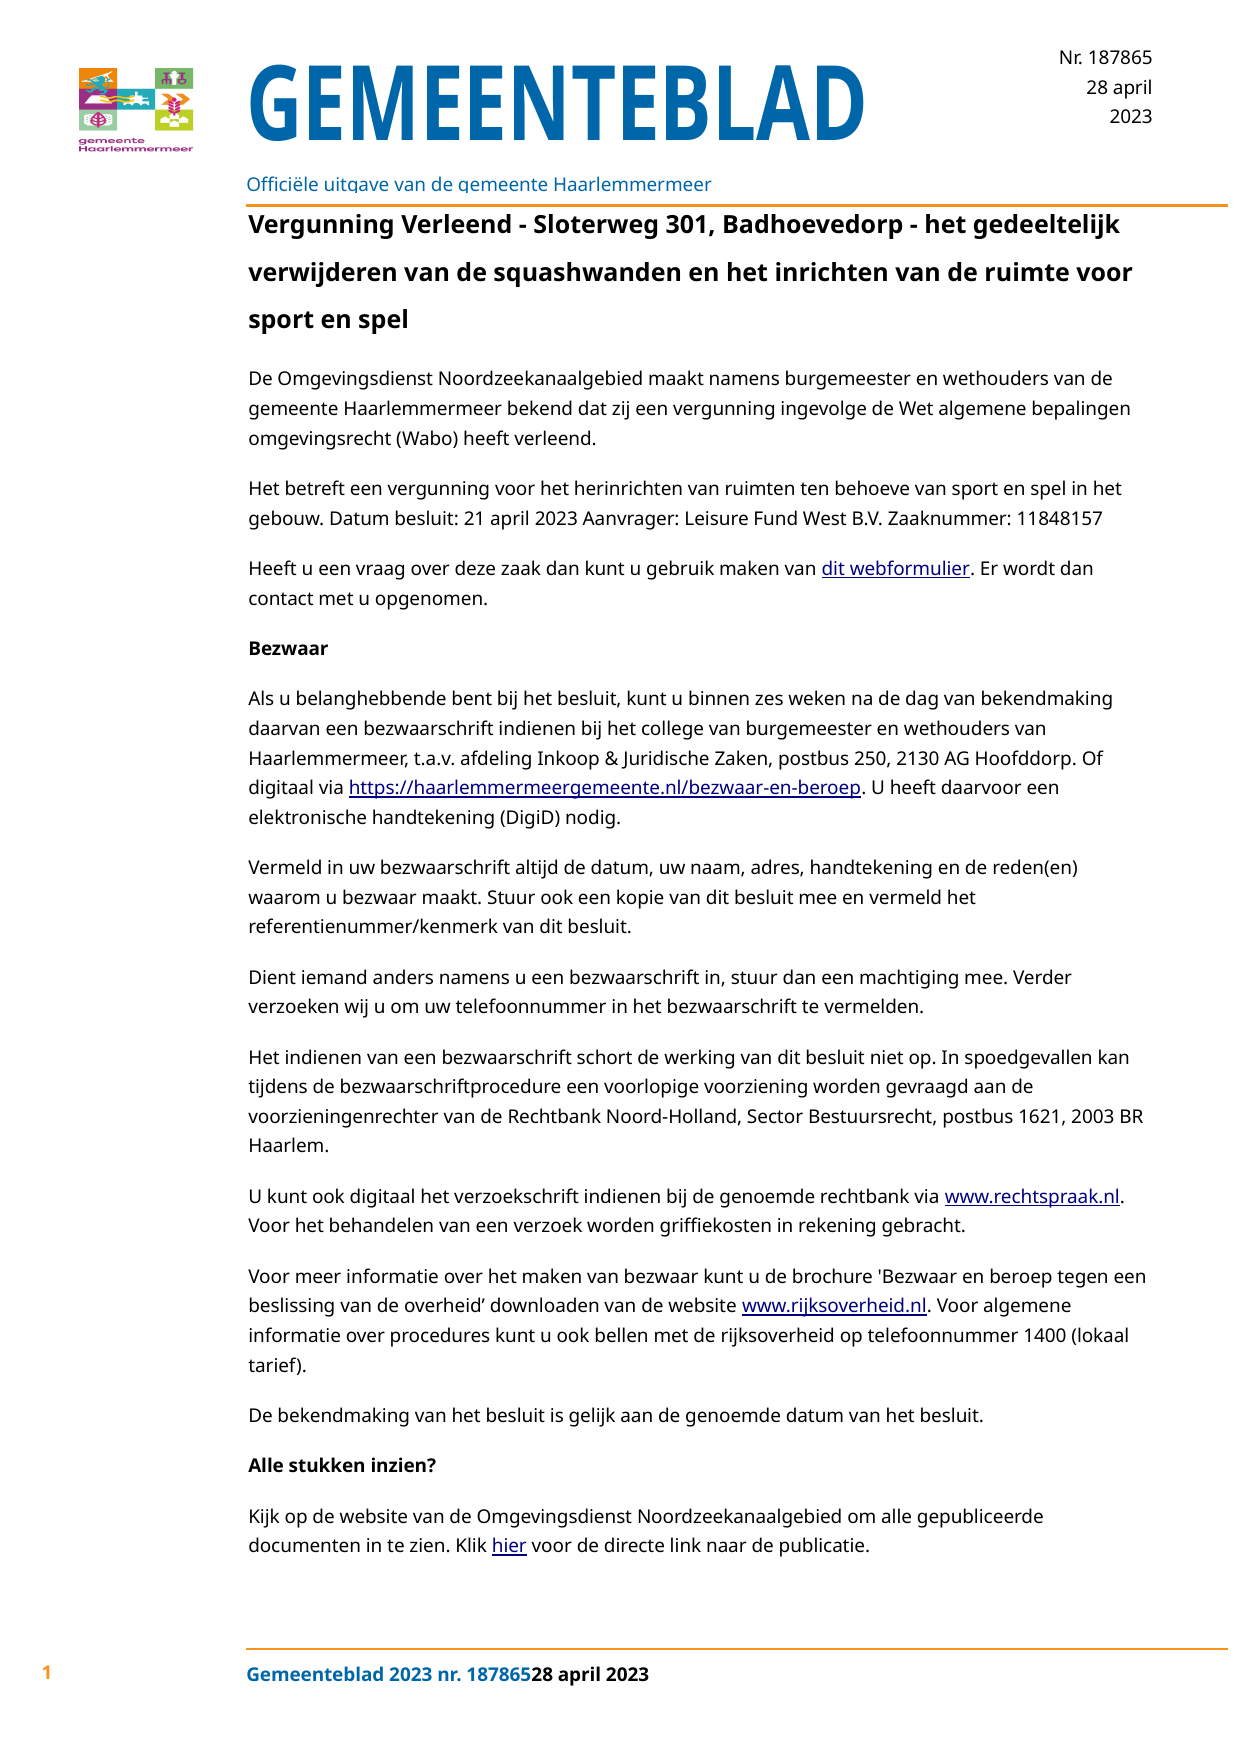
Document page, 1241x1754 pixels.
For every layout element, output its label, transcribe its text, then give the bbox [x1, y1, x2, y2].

text Vergunning Verleend - Sloterweg 301, Badhoevedorp - het gedeeltelijk verwijderen van de squashwanden en het inrichten van de ruimte voor sport en spel [248, 207, 1152, 336]
text Voor meer informatie over het maken van bezwaar kunt u de brochure 'Bezwaar en beroep tegen een beslissing van de overheid’ downloaden van de website www.rijksoverheid.nl. Voor algemene informatie over procedures kunt u ook bellen met de rijksoverheid op telefoonnummer 1400 (lokaal tarief). [248, 1263, 1152, 1377]
text Dient iemand anders namens u een bezwaarschrift in, stuur dan een machtiging mee. Verder verzoeken wij u om uw telefoonnummer in het bezwaarschrift te vermelden. [248, 964, 1152, 1019]
text Vermeld in uw bezwaarschrift altijd de datum, uw naam, adres, handtekening en de reden(en) waarom u bezwaar maakt. Stuur ook een kopie van dit besluit mee en vermeld het referentienummer/kenmerk van dit besluit. [248, 854, 1152, 939]
text De bekendmaking van het besluit is gelijk aan de genoemde datum van het besluit. [248, 1402, 1152, 1428]
text U kunt ook digitaal het verzoekschrift indienen bij de genoemde rechtbank via www.rechtspraak.nl. Voor het behandelen van een verzoek worden griffiekosten in rekening gebracht. [248, 1183, 1152, 1238]
text De Omgevingsdienst Noordzeekanaalgebied maakt namens burgemeester en wethouders van de gemeente Haarlemmermeer bekend dat zij een vergunning ingevolge de Wet algemene bepalingen omgevingsrecht (Wabo) heeft verleend. [248, 366, 1152, 450]
picture [41, 47, 231, 172]
text Bezwaar [248, 635, 1152, 661]
text Het indienen van een bezwaarschrift schort de werking van dit besluit niet op. In spoedgevallen kan tijdens de bezwaarschriftprocedure een voorlopige voorziening worden gevraagd aan de voorzieningenrechter van de Rechtbank Noord-Holland, Sector Bestuursrecht, postbus 1621, 2003 BR Haarlem. [248, 1044, 1152, 1158]
text Kijk op de website van de Omgevingsdienst Noordzeekanaalgebied om alle gepubliceerde documenten in te zien. Klik hier voor de directe link naar de publicatie. [248, 1503, 1152, 1558]
text Als u belanghebbende bent bij het besluit, kunt u binnen zes weken na de dag van bekendmaking daarvan een bezwaarschrift indienen bij het college van burgemeester en wethouders van Haarlemmermeer, t.a.v. afdeling Inkoop & Juridische Zaken, postbus 250, 2130 AG Hoofddorp. Of digitaal via https://haarlemmermeergemeente.nl/bezwaar-en-beroep. U heeft daarvoor een elektronische handtekening (DigiD) nodig. [248, 686, 1152, 829]
text Het betreft een vergunning voor het herinrichten van ruimten ten behoeve van sport en spel in het gebouw. Datum besluit: 21 april 2023 Aanvrager: Leisure Fund West B.V. Zaaknummer: 11848157 [248, 475, 1152, 530]
text Alle stukken inzien? [248, 1453, 1152, 1478]
text Heeft u een vraag over deze zaak dan kunt u gebruik maken van dit webformulier. Er wordt dan contact met u opgenomen. [248, 555, 1152, 610]
